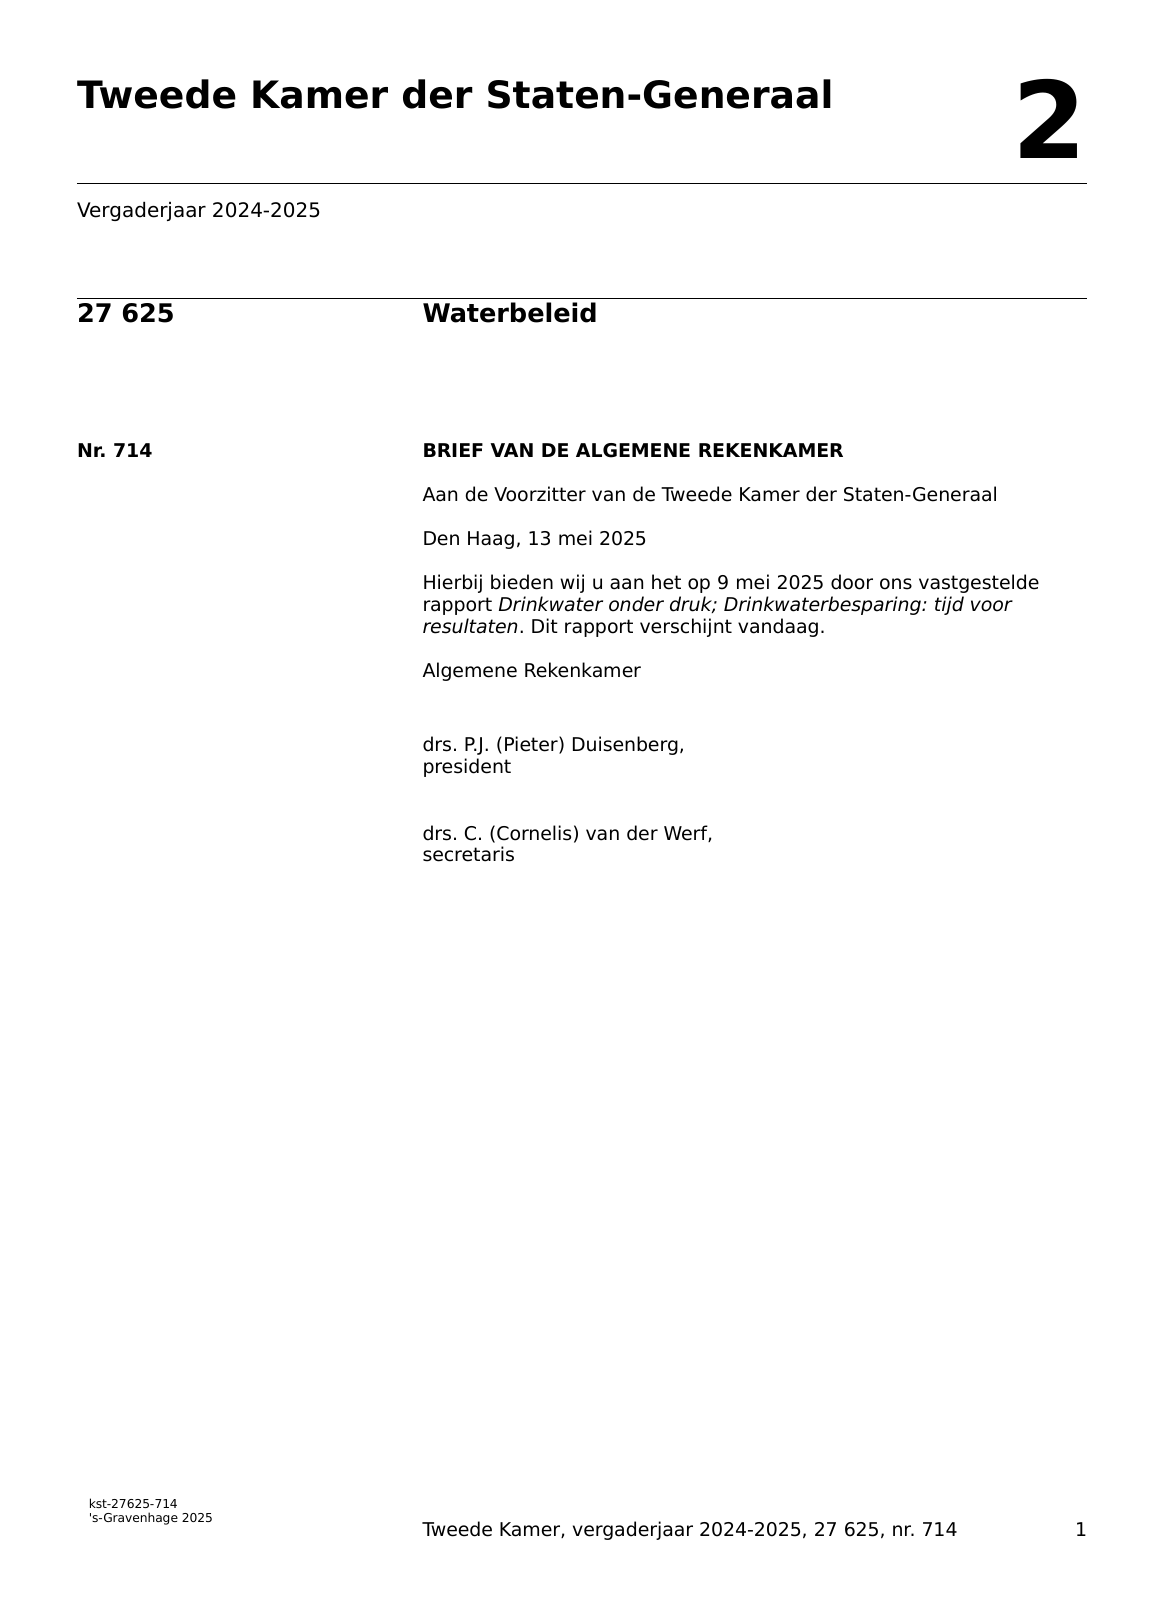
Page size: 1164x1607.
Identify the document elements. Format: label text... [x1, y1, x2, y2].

subtitle Nr. 714 BRIEF VAN DE ALGEMENE REKENKAMER [77, 440, 1087, 462]
text Hierbij bieden wij u aan het op 9 mei 2025 door ons vastgestelde rapport Drinkwater onder druk; Drinkwaterbesparing: tijd voor resultaten. Dit rapport verschijnt vandaag. [422, 572, 1087, 638]
text drs. C. (Cornelis) van der Werf, secretaris [422, 800, 1087, 866]
text drs. P.J. (Pieter) Duisenberg, president [422, 712, 1087, 778]
text 's-Gravenhage 2025 [88, 1511, 323, 1525]
table_header Tweede Kamer der Staten-Generaal [77, 59, 886, 183]
table_cell Vergaderjaar 2024-2025 [77, 184, 1087, 298]
subtitle 27 625 Waterbeleid [77, 299, 1087, 329]
text kst-27625-714 [88, 1497, 323, 1511]
table_header 2 [886, 59, 1087, 183]
text Aan de Voorzitter van de Tweede Kamer der Staten-Generaal [422, 484, 1087, 506]
text Den Haag, 13 mei 2025 [422, 528, 1087, 550]
text Algemene Rekenkamer [422, 660, 1087, 682]
